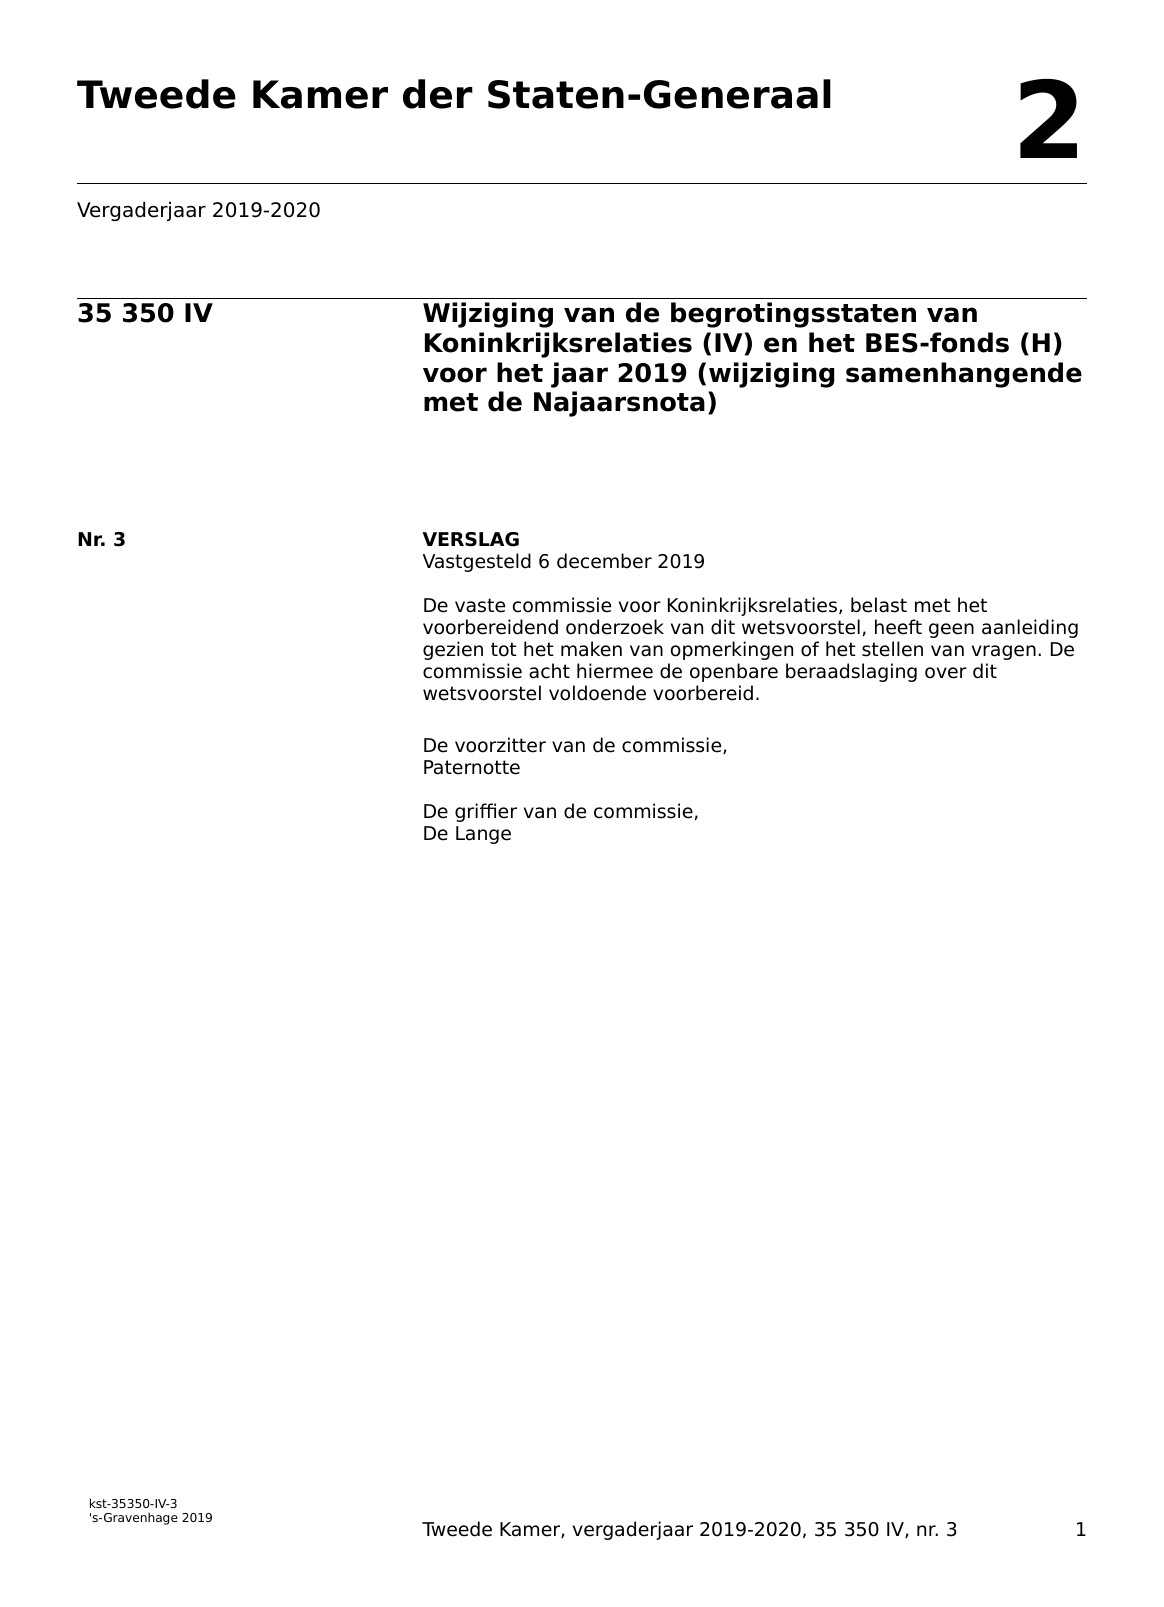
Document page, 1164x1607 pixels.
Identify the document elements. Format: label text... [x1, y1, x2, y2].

text De voorzitter van de commissie, Paternotte [422, 735, 1087, 779]
text kst-35350-IV-3 [88, 1497, 323, 1511]
table_cell Vergaderjaar 2019-2020 [77, 184, 1087, 298]
text Vastgesteld 6 december 2019 [422, 551, 1087, 573]
table_header 2 [886, 59, 1087, 183]
subtitle Nr. 3 VERSLAG [77, 529, 1087, 551]
subtitle 35 350 IV Wijziging van de begrotingsstaten van Koninkrijksrelaties (IV) en het BES-fonds (H) voor het jaar 2019 (wijziging samenhangende met de Najaarsnota) [77, 299, 1087, 418]
text De griffier van de commissie, De Lange [422, 801, 1087, 845]
text De vaste commissie voor Koninkrijksrelaties, belast met het voorbereidend onderzoek van dit wetsvoorstel, heeft geen aanleiding gezien tot het maken van opmerkingen of het stellen van vragen. De commissie acht hiermee de openbare beraadslaging over dit wetsvoorstel voldoende voorbereid. [422, 595, 1087, 705]
text 's-Gravenhage 2019 [88, 1511, 323, 1525]
table_header Tweede Kamer der Staten-Generaal [77, 59, 886, 183]
